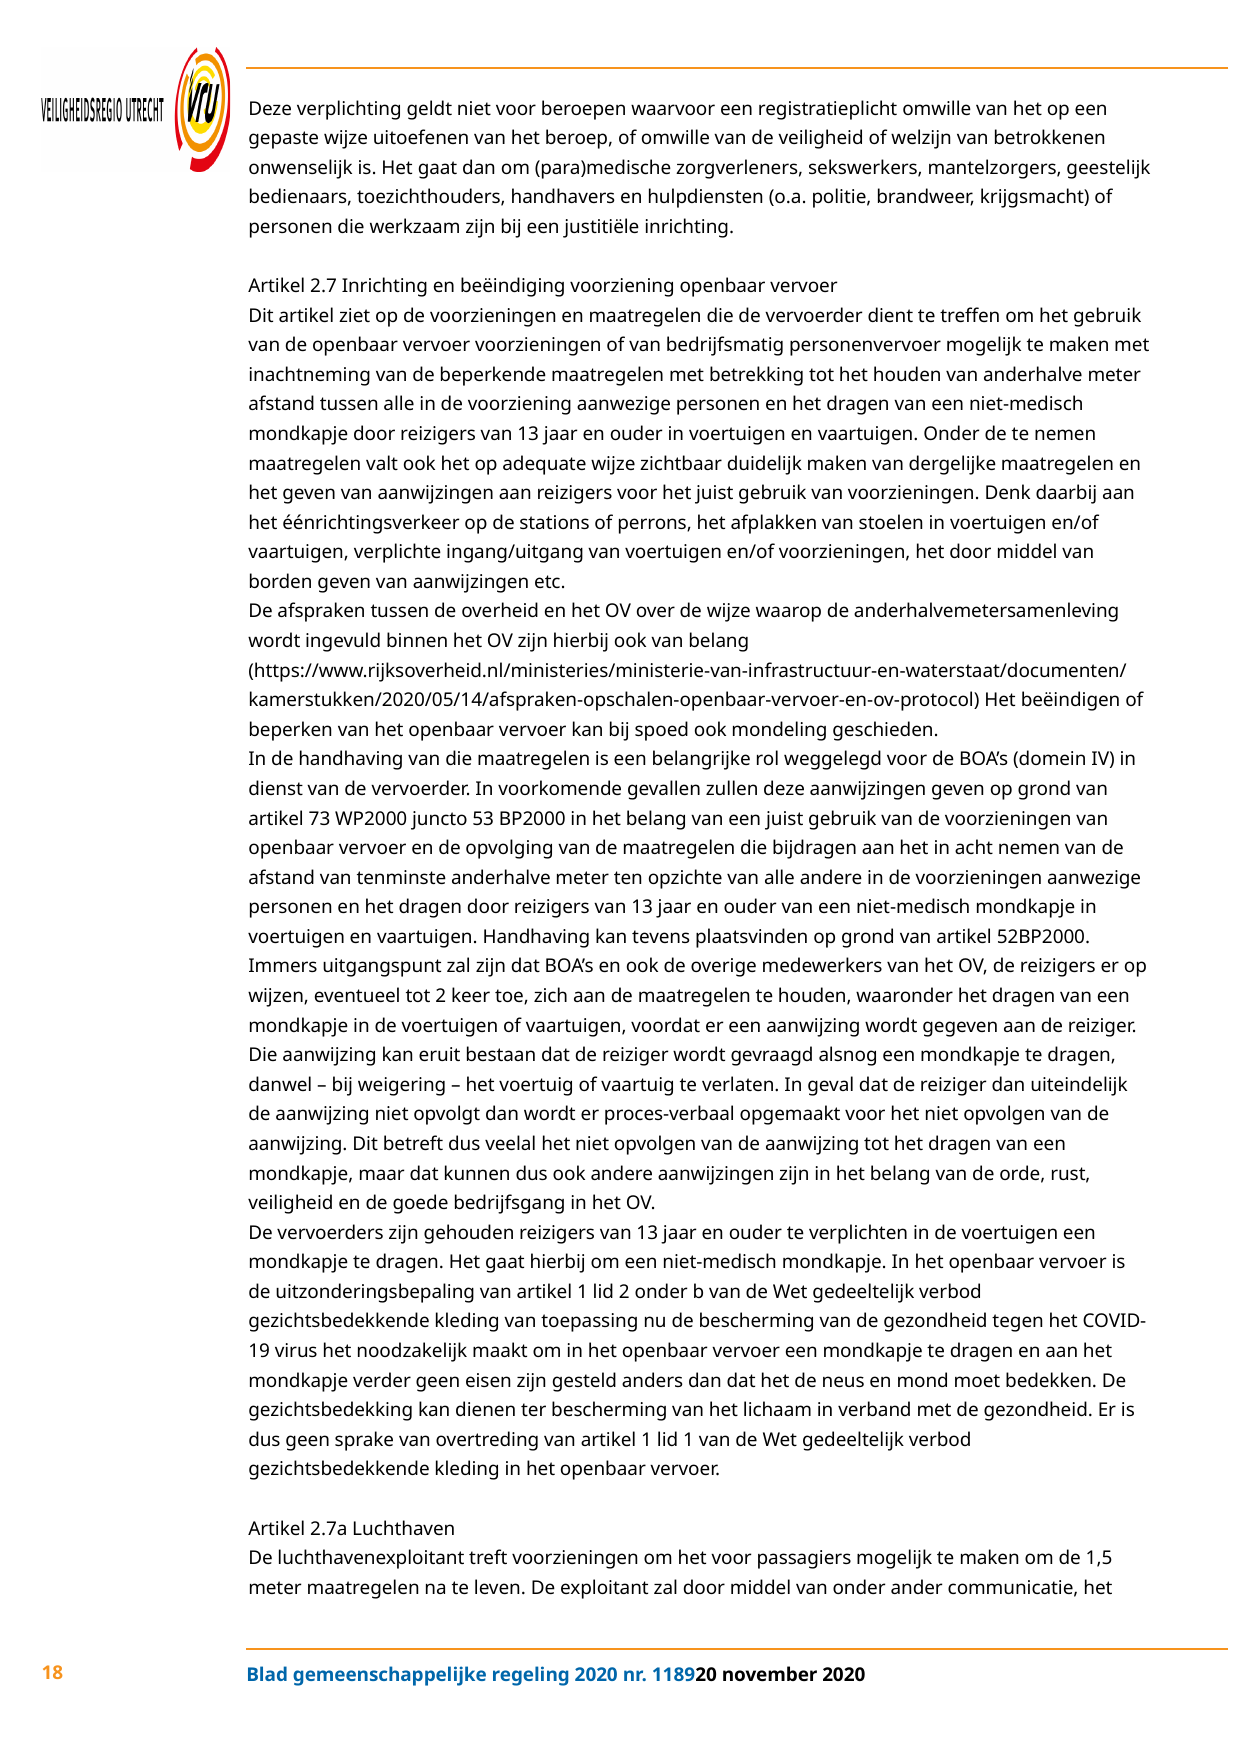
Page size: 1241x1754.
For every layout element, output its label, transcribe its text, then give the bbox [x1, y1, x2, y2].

text De luchthavenexploitant treft voorzieningen om het voor passagiers mogelijk te maken om de 1,5 meter maatregelen na te leven. De exploitant zal door middel van onder ander communicatie, het [248, 1544, 1152, 1600]
text Artikel 2.7 Inrichting en beëindiging voorziening openbaar vervoer [248, 272, 1152, 298]
text Deze verplichting geldt niet voor beroepen waarvoor een registratieplicht omwille van het op een gepaste wijze uitoefenen van het beroep, of omwille van de veiligheid of welzijn van betrokkenen onwenselijk is. Het gaat dan om (para)medische zorgverleners, sekswerkers, mantelzorgers, geestelijk bedienaars, toezichthouders, handhavers en hulpdiensten (o.a. politie, brandweer, krijgsmacht) of personen die werkzaam zijn bij een justitiële inrichting. [248, 95, 1152, 239]
text Dit artikel ziet op de voorzieningen en maatregelen die de vervoerder dient te treffen om het gebruik van de openbaar vervoer voorzieningen of van bedrijfsmatig personenvervoer mogelijk te maken met inachtneming van de beperkende maatregelen met betrekking tot het houden van anderhalve meter afstand tussen alle in de voorziening aanwezige personen en het dragen van een niet-medisch mondkapje door reizigers van 13 jaar en ouder in voertuigen en vaartuigen. Onder de te nemen maatregelen valt ook het op adequate wijze zichtbaar duidelijk maken van dergelijke maatregelen en het geven van aanwijzingen aan reizigers voor het juist gebruik van voorzieningen. Denk daarbij aan het éénrichtingsverkeer op de stations of perrons, het afplakken van stoelen in voertuigen en/of vaartuigen, verplichte ingang/uitgang van voertuigen en/of voorzieningen, het door middel van borden geven van aanwijzingen etc. [248, 302, 1152, 594]
text De vervoerders zijn gehouden reizigers van 13 jaar en ouder te verplichten in de voertuigen een mondkapje te dragen. Het gaat hierbij om een niet-medisch mondkapje. In het openbaar vervoer is de uitzonderingsbepaling van artikel 1 lid 2 onder b van de Wet gedeeltelijk verbod gezichtsbedekkende kleding van toepassing nu de bescherming van de gezondheid tegen het COVID-19 virus het noodzakelijk maakt om in het openbaar vervoer een mondkapje te dragen en aan het mondkapje verder geen eisen zijn gesteld anders dan dat het de neus en mond moet bedekken. De gezichtsbedekking kan dienen ter bescherming van het lichaam in verband met de gezondheid. Er is dus geen sprake van overtreding van artikel 1 lid 1 van de Wet gedeeltelijk verbod gezichtsbedekkende kleding in het openbaar vervoer. [248, 1219, 1152, 1481]
text In de handhaving van die maatregelen is een belangrijke rol weggelegd voor de BOA’s (domein IV) in dienst van de vervoerder. In voorkomende gevallen zullen deze aanwijzingen geven op grond van artikel 73 WP2000 juncto 53 BP2000 in het belang van een juist gebruik van de voorzieningen van openbaar vervoer en de opvolging van de maatregelen die bijdragen aan het in acht nemen van de afstand van tenminste anderhalve meter ten opzichte van alle andere in de voorzieningen aanwezige personen en het dragen door reizigers van 13 jaar en ouder van een niet-medisch mondkapje in voertuigen en vaartuigen. Handhaving kan tevens plaatsvinden op grond van artikel 52BP2000. [248, 746, 1152, 949]
text Immers uitgangspunt zal zijn dat BOA’s en ook de overige medewerkers van het OV, de reizigers er op wijzen, eventueel tot 2 keer toe, zich aan de maatregelen te houden, waaronder het dragen van een mondkapje in de voertuigen of vaartuigen, voordat er een aanwijzing wordt gegeven aan de reiziger. Die aanwijzing kan eruit bestaan dat de reiziger wordt gevraagd alsnog een mondkapje te dragen, danwel – bij weigering – het voertuig of vaartuig te verlaten. In geval dat de reiziger dan uiteindelijk de aanwijzing niet opvolgt dan wordt er proces-verbaal opgemaakt voor het niet opvolgen van de aanwijzing. Dit betreft dus veelal het niet opvolgen van de aanwijzing tot het dragen van een mondkapje, maar dat kunnen dus ook andere aanwijzingen zijn in het belang van de orde, rust, veiligheid en de goede bedrijfsgang in het OV. [248, 953, 1152, 1215]
text De afspraken tussen de overheid en het OV over de wijze waarop de anderhalvemetersamenleving wordt ingevuld binnen het OV zijn hierbij ook van belang (https://www.rijksoverheid.nl/ministeries/ministerie-van-infrastructuur-en-waterstaat/documenten/kamerstukken/2020/05/14/afspraken-opschalen-openbaar-vervoer-en-ov-protocol) Het beëindigen of beperken van het openbaar vervoer kan bij spoed ook mondeling geschieden. [248, 598, 1152, 742]
picture [41, 47, 231, 172]
text Artikel 2.7a Luchthaven [248, 1515, 1152, 1541]
